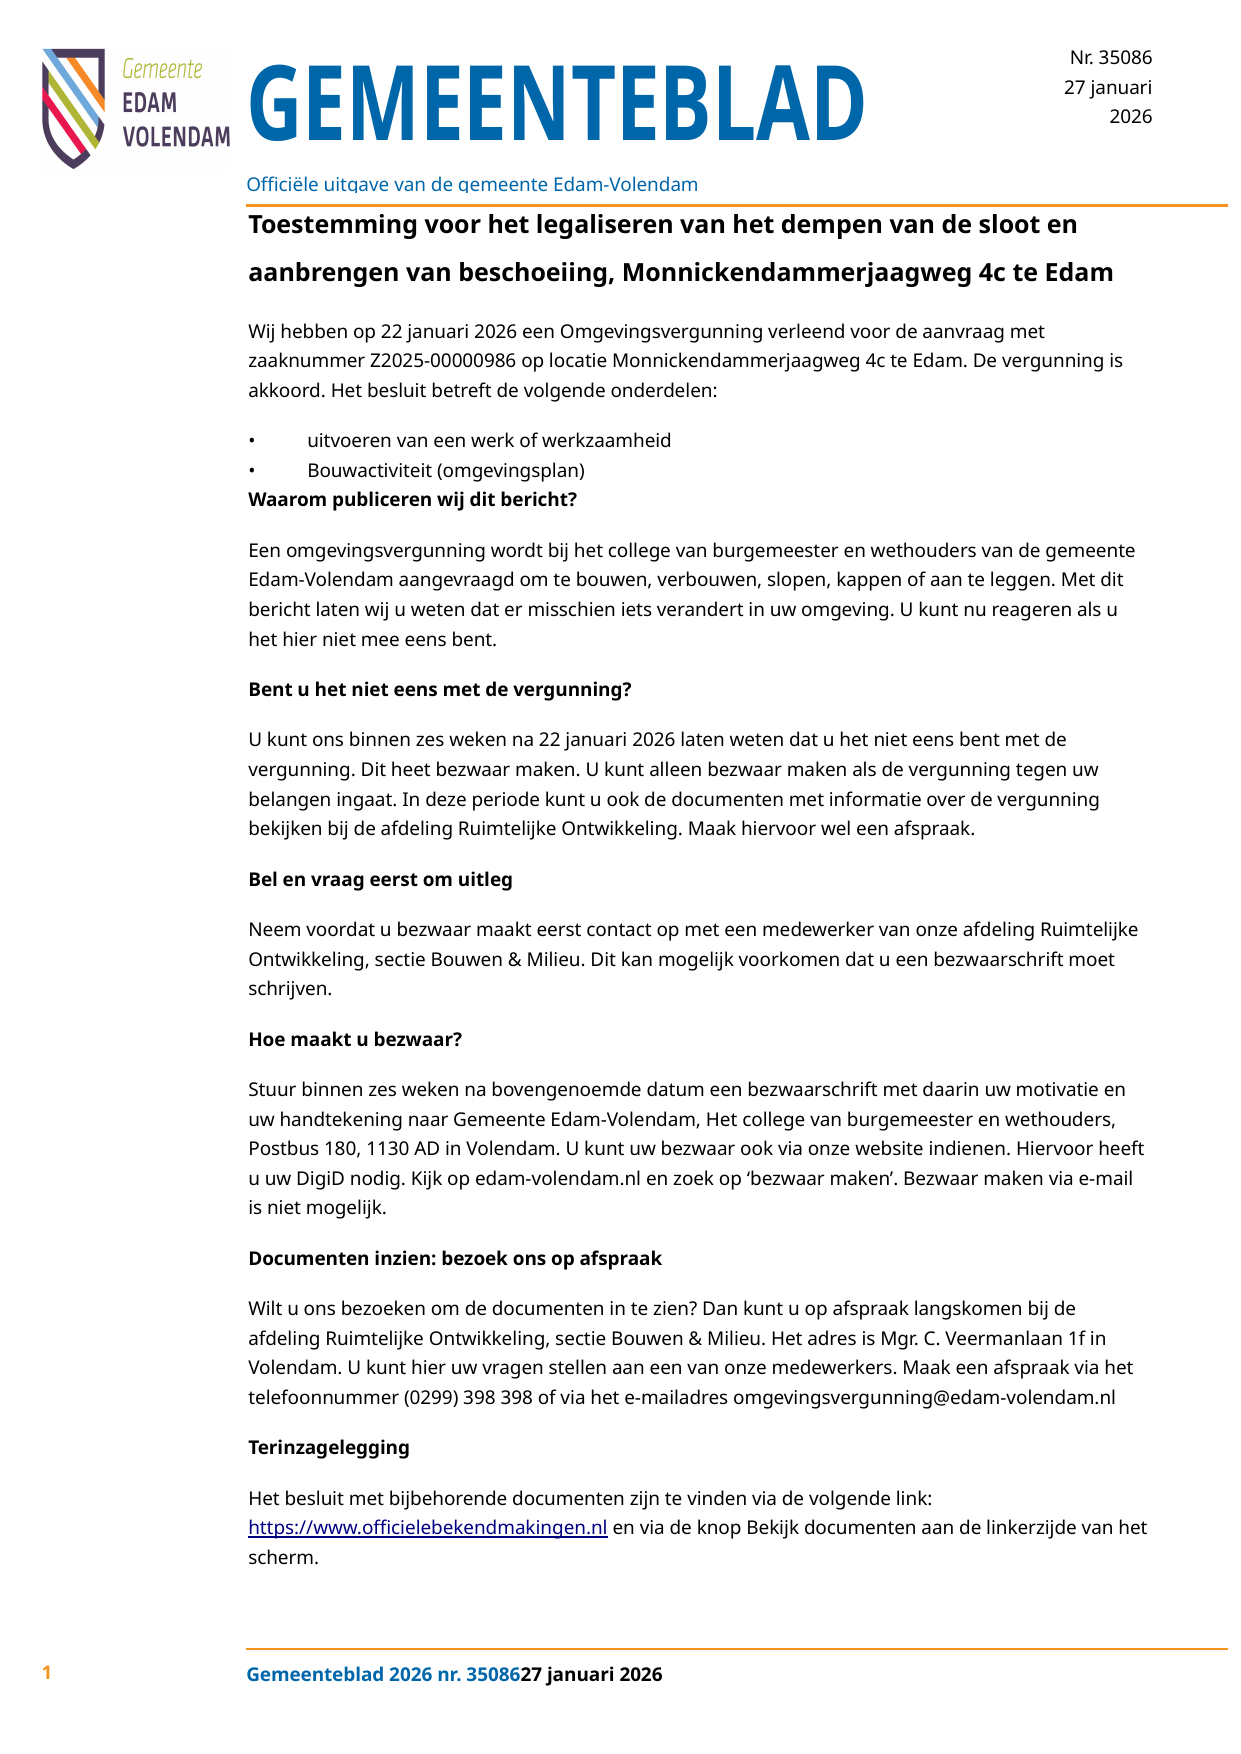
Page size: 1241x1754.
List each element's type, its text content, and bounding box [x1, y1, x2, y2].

text Hoe maakt u bezwaar? [248, 1026, 1152, 1052]
text Neem voordat u bezwaar maakt eerst contact op met een medewerker van onze afdeling Ruimtelijke Ontwikkeling, sectie Bouwen & Milieu. Dit kan mogelijk voorkomen dat u een bezwaarschrift moet schrijven. [248, 916, 1152, 1001]
text Bel en vraag eerst om uitleg [248, 866, 1152, 892]
text Toestemming voor het legaliseren van het dempen van de sloot en aanbrengen van beschoeiing, Monnickendammerjaagweg 4c te Edam [248, 207, 1152, 288]
picture [41, 47, 231, 172]
text Het besluit met bijbehorende documenten zijn te vinden via de volgende link: https://www.officielebekendmakingen.nl en via de knop Bekijk documenten aan de linkerzijde van het scherm. [248, 1485, 1152, 1570]
text Wilt u ons bezoeken om de documenten in te zien? Dan kunt u op afspraak langskomen bij de afdeling Ruimtelijke Ontwikkeling, sectie Bouwen & Milieu. Het adres is Mgr. C. Veermanlaan 1f in Volendam. U kunt hier uw vragen stellen aan een van onze medewerkers. Maak een afspraak via het telefoonnummer (0299) 398 398 of via het e-mailadres omgevingsvergunning@edam-volendam.nl [248, 1295, 1152, 1410]
text Terinzagelegging [248, 1434, 1152, 1460]
text Waarom publiceren wij dit bericht? [248, 487, 1152, 512]
list Bouwactiviteit (omgevingsplan) [248, 457, 1152, 483]
text Documenten inzien: bezoek ons op afspraak [248, 1245, 1152, 1271]
text Wij hebben op 22 januari 2026 een Omgevingsvergunning verleend voor de aanvraag met zaaknummer Z2025-00000986 op locatie Monnickendammerjaagweg 4c te Edam. De vergunning is akkoord. Het besluit betreft de volgende onderdelen: [248, 318, 1152, 403]
list uitvoeren van een werk of werkzaamheid [248, 427, 1152, 453]
text Stuur binnen zes weken na bovengenoemde datum een bezwaarschrift met daarin uw motivatie en uw handtekening naar Gemeente Edam-Volendam, Het college van burgemeester en wethouders, Postbus 180, 1130 AD in Volendam. U kunt uw bezwaar ook via onze website indienen. Hiervoor heeft u uw DigiD nodig. Kijk op edam-volendam.nl en zoek op ‘bezwaar maken’. Bezwaar maken via e-mail is niet mogelijk. [248, 1076, 1152, 1220]
text Een omgevingsvergunning wordt bij het college van burgemeester en wethouders van de gemeente Edam-Volendam aangevraagd om te bouwen, verbouwen, slopen, kappen of aan te leggen. Met dit bericht laten wij u weten dat er misschien iets verandert in uw omgeving. U kunt nu reageren als u het hier niet mee eens bent. [248, 537, 1152, 652]
text Bent u het niet eens met de vergunning? [248, 676, 1152, 702]
text U kunt ons binnen zes weken na 22 januari 2026 laten weten dat u het niet eens bent met de vergunning. Dit heet bezwaar maken. U kunt alleen bezwaar maken als de vergunning tegen uw belangen ingaat. In deze periode kunt u ook de documenten met informatie over de vergunning bekijken bij de afdeling Ruimtelijke Ontwikkeling. Maak hiervoor wel een afspraak. [248, 727, 1152, 841]
